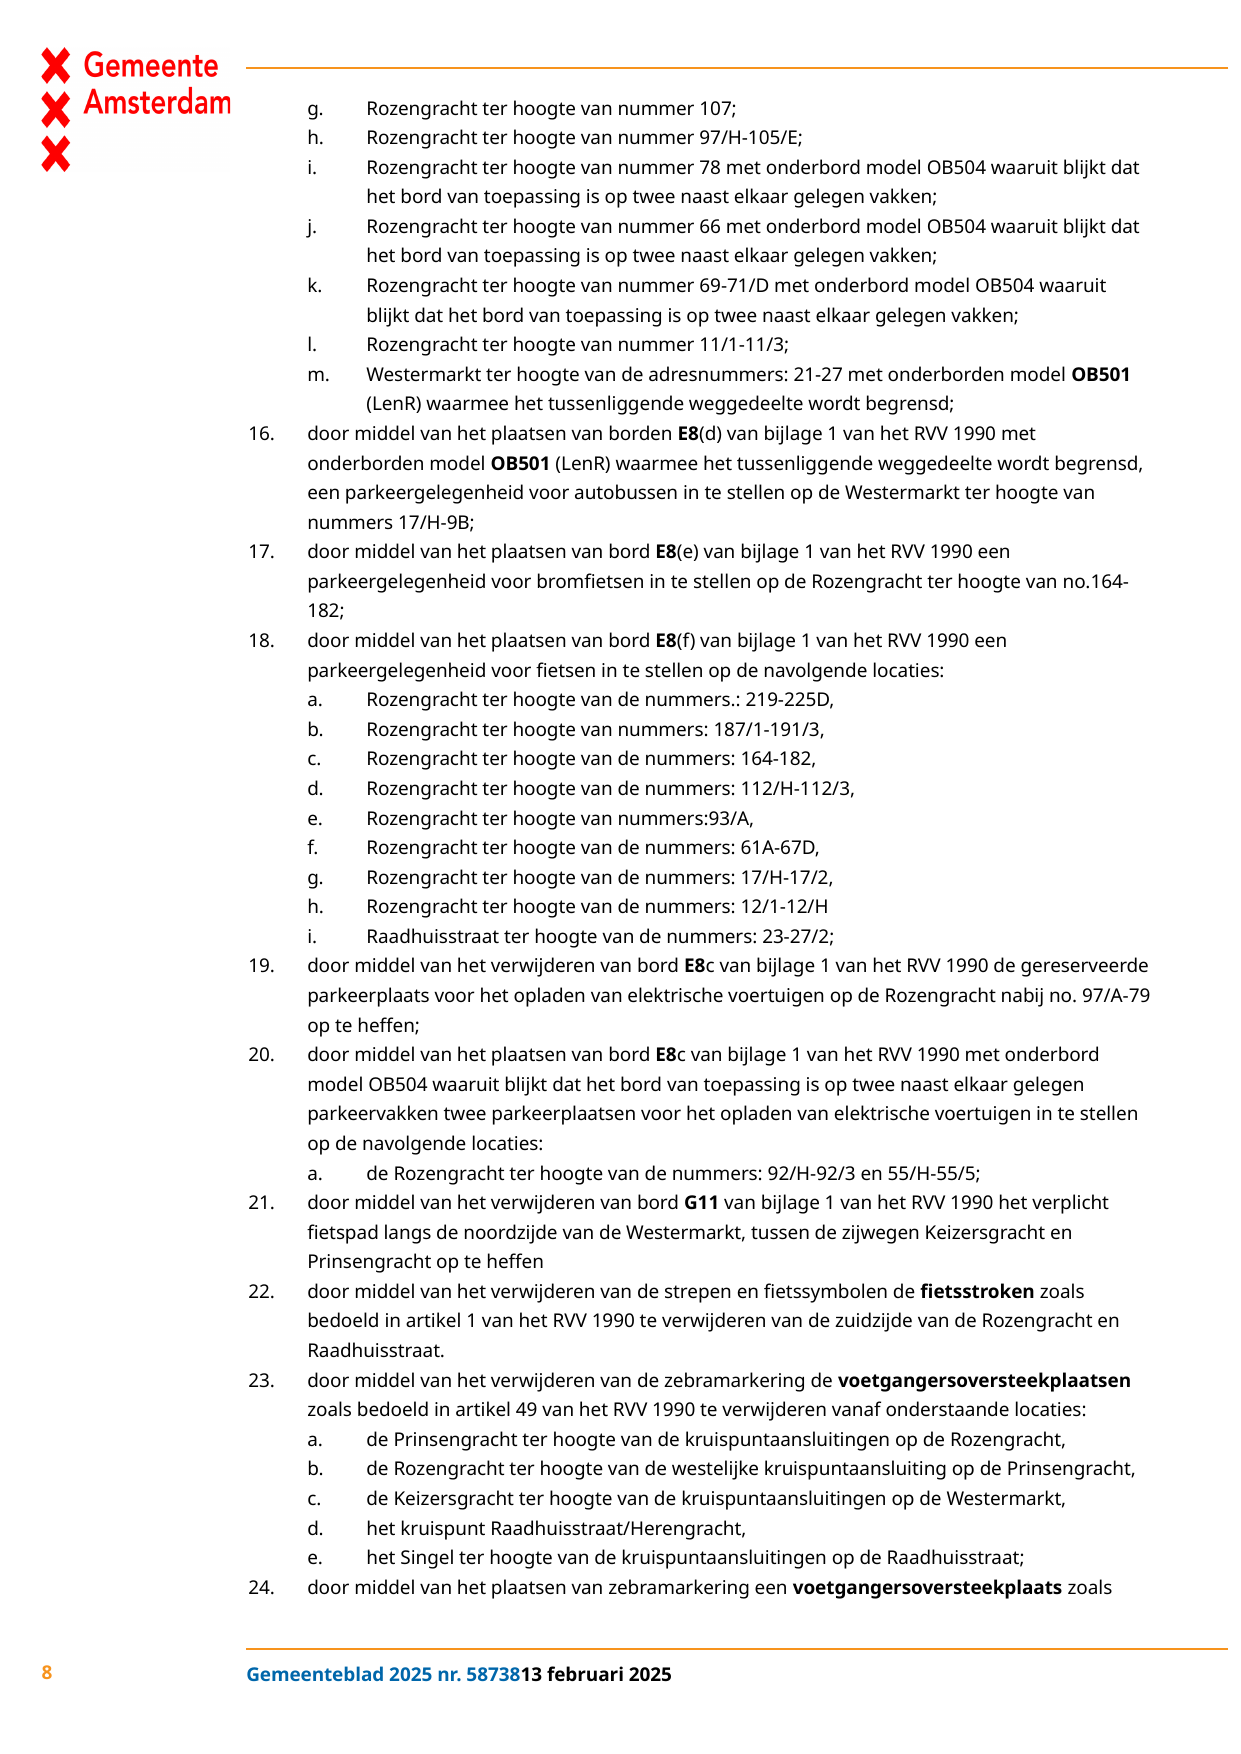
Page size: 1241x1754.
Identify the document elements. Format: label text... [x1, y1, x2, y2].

list Rozengracht ter hoogte van nummers:93/A, [307, 805, 1152, 831]
list door middel van het verwijderen van bord E8c van bijlage 1 van het RVV 1990 de gereserveerde parkeerplaats voor het opladen van elektrische voertuigen op de Rozengracht nabij no. 97/A-79 op te heffen; [248, 953, 1152, 1038]
list Rozengracht ter hoogte van nummer 97/H-105/E; [307, 124, 1152, 150]
list het kruispunt Raadhuisstraat/Herengracht, [307, 1515, 1152, 1541]
list de Prinsengracht ter hoogte van de kruispuntaansluitingen op de Rozengracht, [307, 1426, 1152, 1452]
list door middel van het plaatsen van bord E8c van bijlage 1 van het RVV 1990 met onderbord model OB504 waaruit blijkt dat het bord van toepassing is op twee naast elkaar gelegen parkeervakken twee parkeerplaatsen voor het opladen van elektrische voertuigen in te stellen op de navolgende locaties: [248, 1041, 1152, 1156]
list Rozengracht ter hoogte van de nummers: 164-182, [307, 746, 1152, 771]
list Rozengracht ter hoogte van nummer 11/1-11/3; [307, 331, 1152, 357]
list de Keizersgracht ter hoogte van de kruispuntaansluitingen op de Westermarkt, [307, 1485, 1152, 1511]
list Rozengracht ter hoogte van nummer 69-71/D met onderbord model OB504 waaruit blijkt dat het bord van toepassing is op twee naast elkaar gelegen vakken; [307, 272, 1152, 328]
picture [41, 47, 231, 172]
list het Singel ter hoogte van de kruispuntaansluitingen op de Raadhuisstraat; [307, 1544, 1152, 1570]
list Rozengracht ter hoogte van de nummers: 61A-67D, [307, 834, 1152, 860]
list de Rozengracht ter hoogte van de westelijke kruispuntaansluiting op de Prinsengracht, [307, 1456, 1152, 1481]
list door middel van het plaatsen van borden E8(d) van bijlage 1 van het RVV 1990 met onderborden model OB501 (LenR) waarmee het tussenliggende weggedeelte wordt begrensd, een parkeergelegenheid voor autobussen in te stellen op de Westermarkt ter hoogte van nummers 17/H-9B; [248, 420, 1152, 535]
list Rozengracht ter hoogte van de nummers: 17/H-17/2, [307, 864, 1152, 890]
list door middel van het plaatsen van zebramarkering een voetgangersoversteekplaats zoals [248, 1574, 1152, 1600]
list door middel van het verwijderen van de zebramarkering de voetgangersoversteekplaatsen zoals bedoeld in artikel 49 van het RVV 1990 te verwijderen vanaf onderstaande locaties: [248, 1367, 1152, 1422]
list Rozengracht ter hoogte van nummer 107; [307, 95, 1152, 121]
list door middel van het verwijderen van bord G11 van bijlage 1 van het RVV 1990 het verplicht fietspad langs de noordzijde van de Westermarkt, tussen de zijwegen Keizersgracht en Prinsengracht op te heffen [248, 1189, 1152, 1274]
list Rozengracht ter hoogte van nummer 66 met onderbord model OB504 waaruit blijkt dat het bord van toepassing is op twee naast elkaar gelegen vakken; [307, 213, 1152, 268]
list Rozengracht ter hoogte van de nummers.: 219-225D, [307, 686, 1152, 712]
list Rozengracht ter hoogte van nummer 78 met onderbord model OB504 waaruit blijkt dat het bord van toepassing is op twee naast elkaar gelegen vakken; [307, 154, 1152, 209]
list door middel van het plaatsen van bord E8(e) van bijlage 1 van het RVV 1990 een parkeergelegenheid voor bromfietsen in te stellen op de Rozengracht ter hoogte van no.164-182; [248, 538, 1152, 623]
list Rozengracht ter hoogte van de nummers: 112/H-112/3, [307, 775, 1152, 801]
list Raadhuisstraat ter hoogte van de nummers: 23-27/2; [307, 923, 1152, 949]
list Rozengracht ter hoogte van nummers: 187/1-191/3, [307, 716, 1152, 742]
list de Rozengracht ter hoogte van de nummers: 92/H-92/3 en 55/H-55/5; [307, 1160, 1152, 1186]
list door middel van het plaatsen van bord E8(f) van bijlage 1 van het RVV 1990 een parkeergelegenheid voor fietsen in te stellen op de navolgende locaties: [248, 627, 1152, 683]
list Westermarkt ter hoogte van de adresnummers: 21-27 met onderborden model OB501 (LenR) waarmee het tussenliggende weggedeelte wordt begrensd; [307, 361, 1152, 416]
list door middel van het verwijderen van de strepen en fietssymbolen de fietsstroken zoals bedoeld in artikel 1 van het RVV 1990 te verwijderen van de zuidzijde van de Rozengracht en Raadhuisstraat. [248, 1278, 1152, 1363]
list Rozengracht ter hoogte van de nummers: 12/1-12/H [307, 893, 1152, 919]
